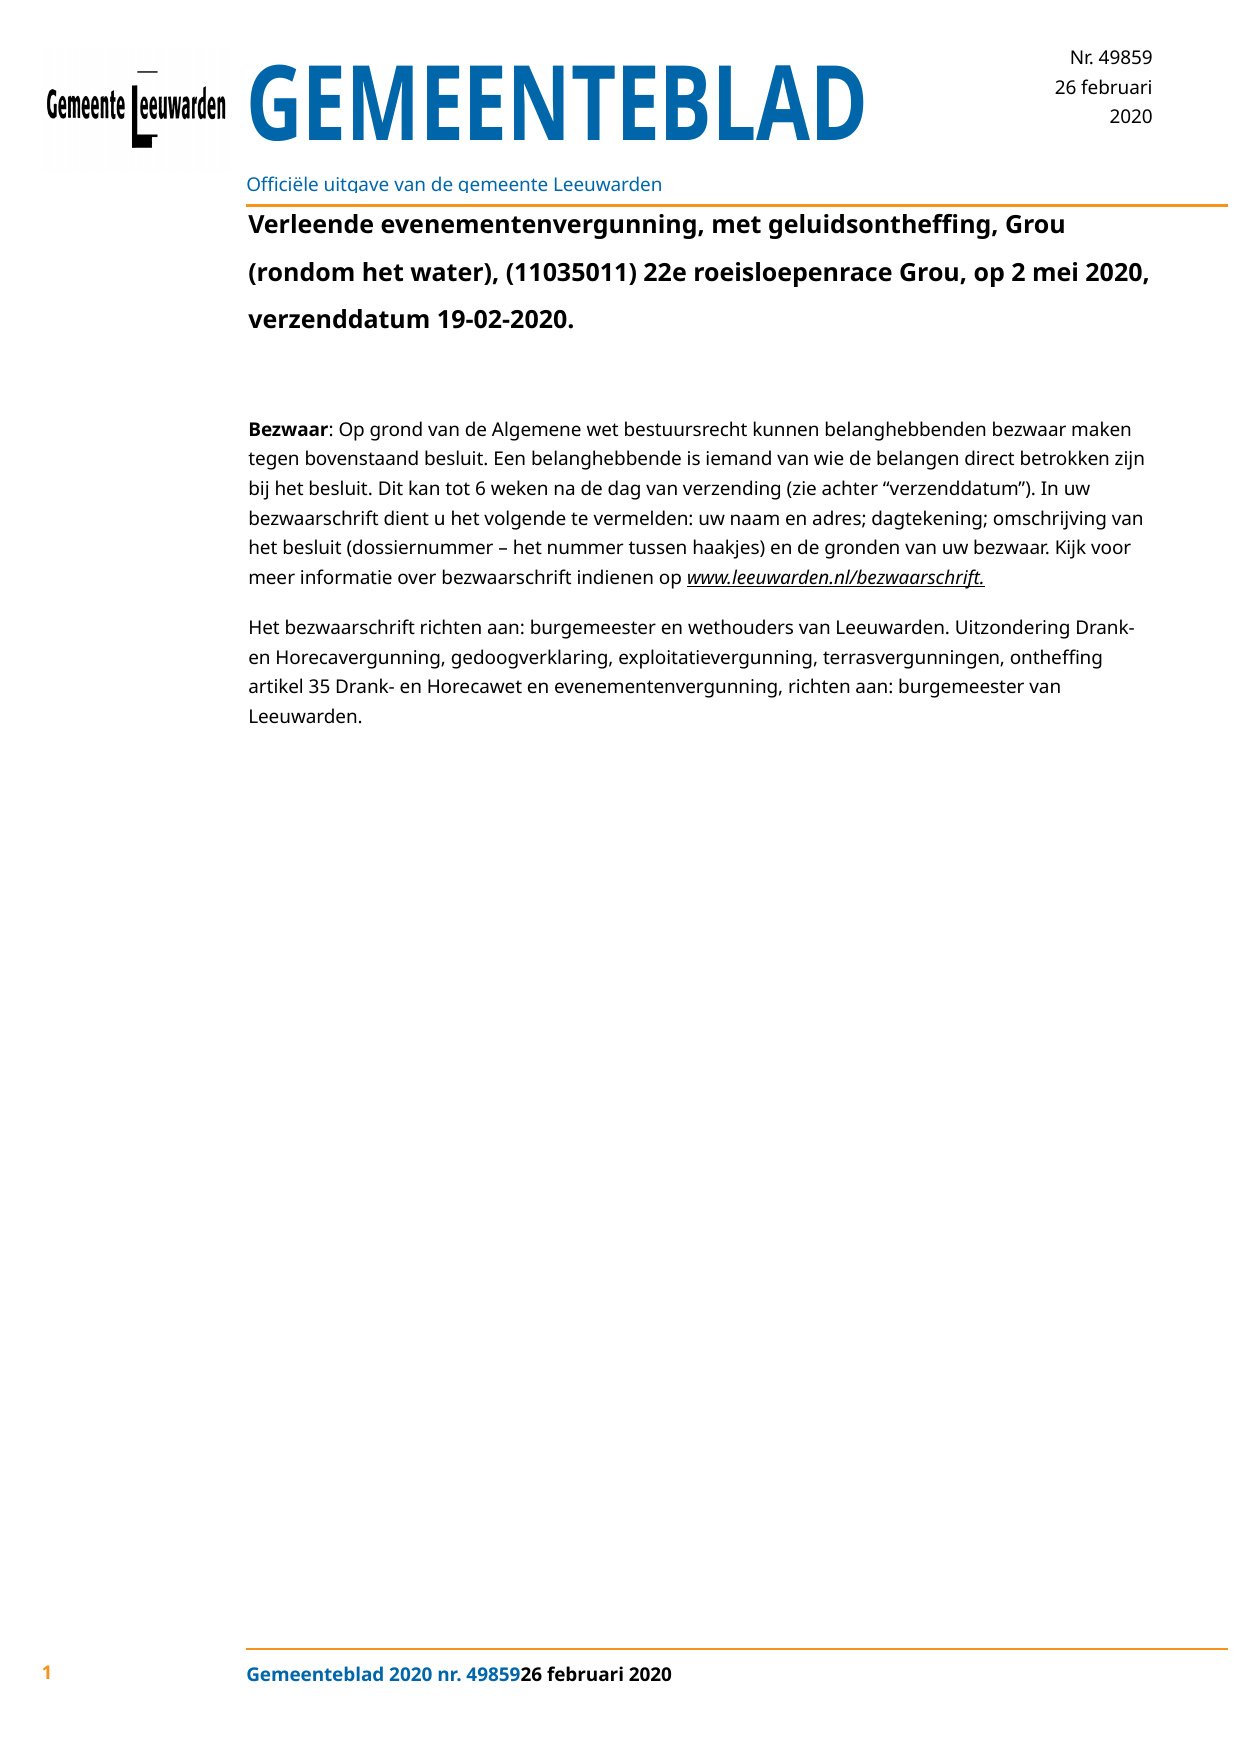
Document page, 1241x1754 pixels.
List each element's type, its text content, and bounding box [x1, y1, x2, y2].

text Het bezwaarschrift richten aan: burgemeester en wethouders van Leeuwarden. Uitzondering Drank- en Horecavergunning, gedoogverklaring, exploitatievergunning, terrasvergunningen, ontheffing artikel 35 Drank- en Horecawet en evenementenvergunning, richten aan: burgemeester van Leeuwarden. [248, 614, 1152, 729]
text Verleende evenementenvergunning, met geluidsontheffing, Grou (rondom het water), (11035011) 22e roeisloepenrace Grou, op 2 mei 2020, verzenddatum 19-02-2020. [248, 207, 1152, 336]
text Bezwaar: Op grond van de Algemene wet bestuursrecht kunnen belanghebbenden bezwaar maken tegen bovenstaand besluit. Een belanghebbende is iemand van wie de belangen direct betrokken zijn bij het besluit. Dit kan tot 6 weken na de dag van verzending (zie achter “verzenddatum”). In uw bezwaarschrift dient u het volgende te vermelden: uw naam en adres; dagtekening; omschrijving van het besluit (dossiernummer – het nummer tussen haakjes) en de gronden van uw bezwaar. Kijk voor meer informatie over bezwaarschrift indienen op www.leeuwarden.nl/bezwaarschrift. [248, 416, 1152, 589]
picture [41, 47, 231, 172]
